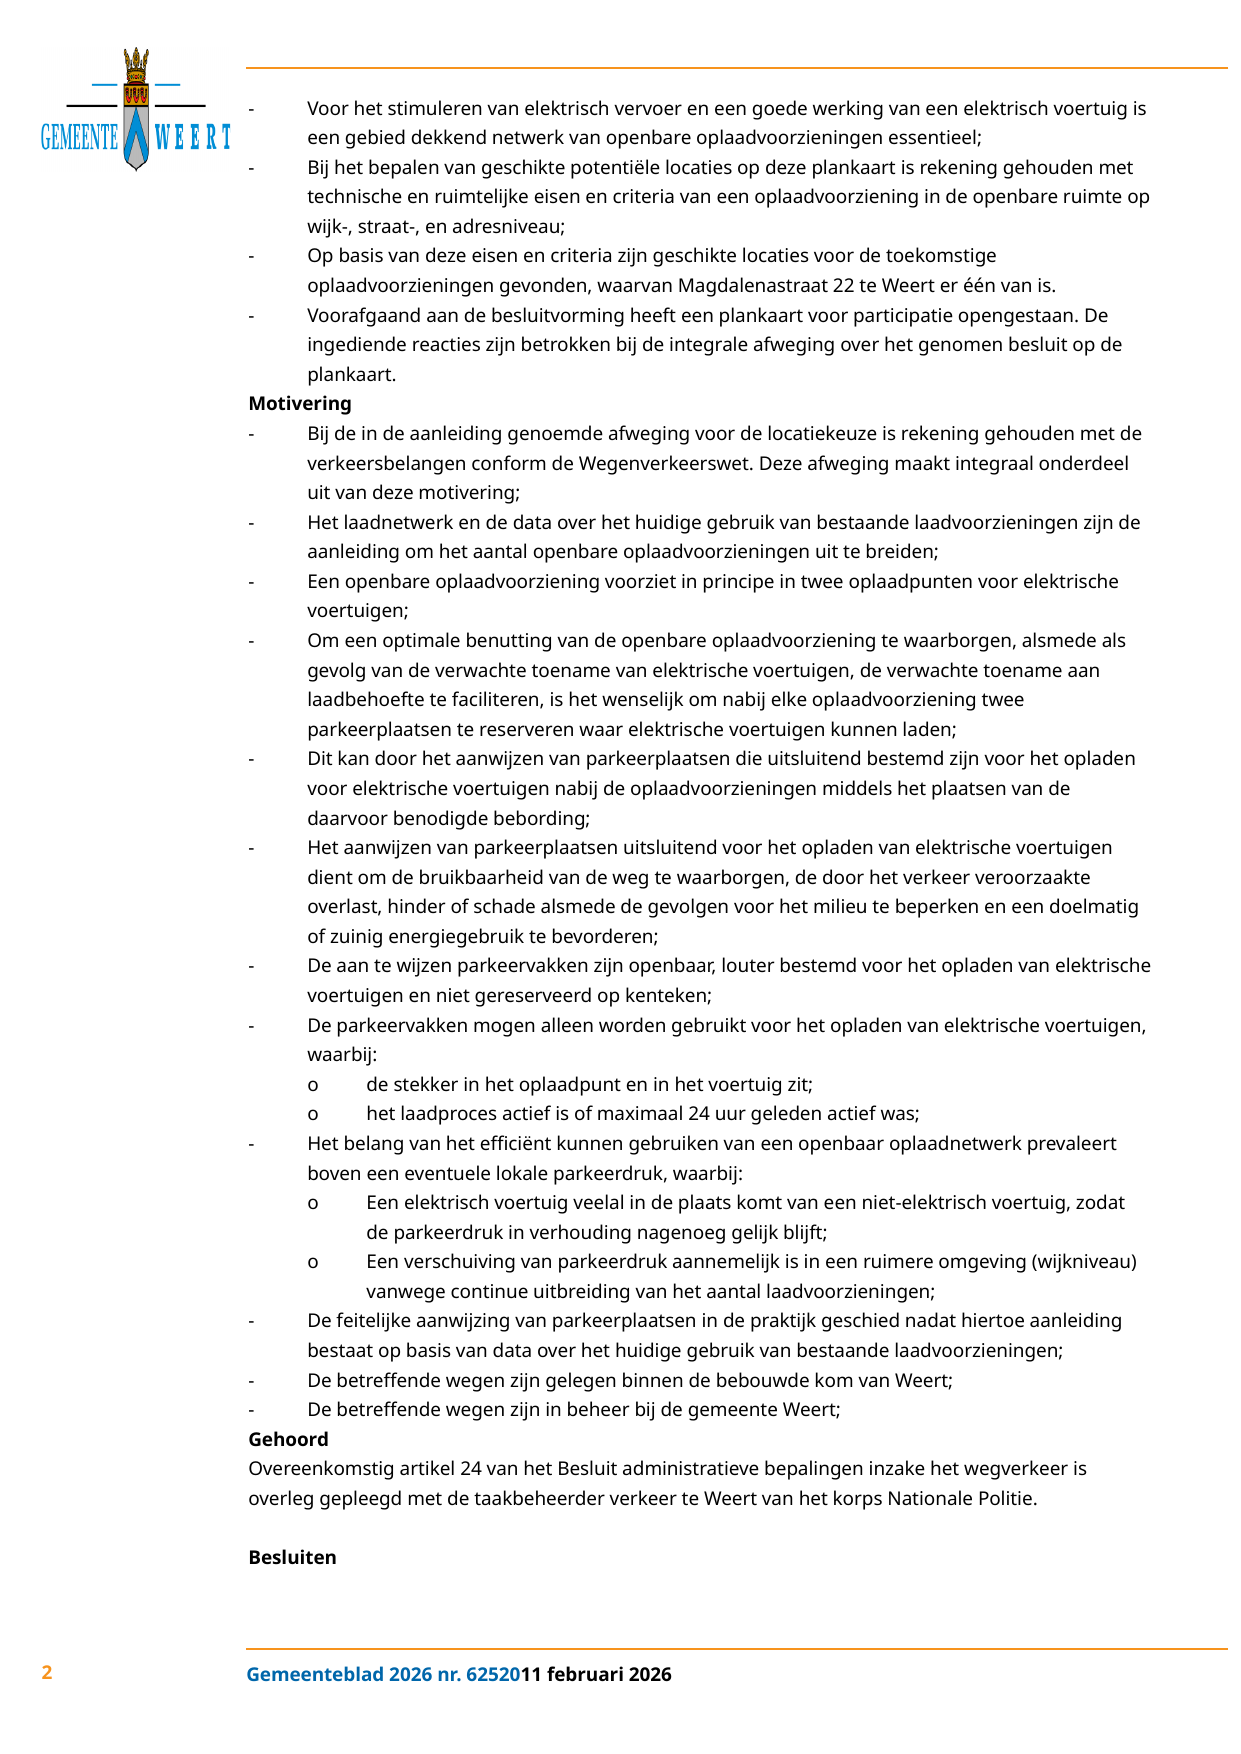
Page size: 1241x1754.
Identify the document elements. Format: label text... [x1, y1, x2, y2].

list Dit kan door het aanwijzen van parkeerplaatsen die uitsluitend bestemd zijn voor het opladen voor elektrische voertuigen nabij de oplaadvoorzieningen middels het plaatsen van de daarvoor benodigde bebording; [248, 746, 1152, 831]
list Op basis van deze eisen en criteria zijn geschikte locaties voor de toekomstige oplaadvoorzieningen gevonden, waarvan Magdalenastraat 22 te Weert er één van is. [248, 243, 1152, 298]
list De betreffende wegen zijn gelegen binnen de bebouwde kom van Weert; [248, 1367, 1152, 1393]
text Overeenkomstig artikel 24 van het Besluit administratieve bepalingen inzake het wegverkeer is overleg gepleegd met de taakbeheerder verkeer te Weert van het korps Nationale Politie. [248, 1456, 1152, 1511]
list Het belang van het efficiënt kunnen gebruiken van een openbaar oplaadnetwerk prevaleert boven een eventuele lokale parkeerdruk, waarbij: [248, 1130, 1152, 1186]
list De parkeervakken mogen alleen worden gebruikt voor het opladen van elektrische voertuigen, waarbij: [248, 1012, 1152, 1067]
list de stekker in het oplaadpunt en in het voertuig zit; [307, 1071, 1152, 1097]
list Voor het stimuleren van elektrisch vervoer en een goede werking van een elektrisch voertuig is een gebied dekkend netwerk van openbare oplaadvoorzieningen essentieel; [248, 95, 1152, 150]
list Een openbare oplaadvoorziening voorziet in principe in twee oplaadpunten voor elektrische voertuigen; [248, 568, 1152, 623]
list Het aanwijzen van parkeerplaatsen uitsluitend voor het opladen van elektrische voertuigen dient om de bruikbaarheid van de weg te waarborgen, de door het verkeer veroorzaakte overlast, hinder of schade alsmede de gevolgen voor het milieu te beperken en een doelmatig of zuinig energiegebruik te bevorderen; [248, 834, 1152, 949]
text Besluiten [248, 1544, 1152, 1570]
list Bij het bepalen van geschikte potentiële locaties op deze plankaart is rekening gehouden met technische en ruimtelijke eisen en criteria van een oplaadvoorziening in de openbare ruimte op wijk-, straat-, en adresniveau; [248, 154, 1152, 239]
text Gehoord [248, 1426, 1152, 1452]
list Een elektrisch voertuig veelal in de plaats komt van een niet-elektrisch voertuig, zodat de parkeerdruk in verhouding nagenoeg gelijk blijft; [307, 1189, 1152, 1245]
list Bij de in de aanleiding genoemde afweging voor de locatiekeuze is rekening gehouden met de verkeersbelangen conform de Wegenverkeerswet. Deze afweging maakt integraal onderdeel uit van deze motivering; [248, 420, 1152, 505]
list De aan te wijzen parkeervakken zijn openbaar, louter bestemd voor het opladen van elektrische voertuigen en niet gereserveerd op kenteken; [248, 953, 1152, 1008]
list het laadproces actief is of maximaal 24 uur geleden actief was; [307, 1101, 1152, 1126]
list De betreffende wegen zijn in beheer bij de gemeente Weert; [248, 1396, 1152, 1422]
list Voorafgaand aan de besluitvorming heeft een plankaart voor participatie opengestaan. De ingediende reacties zijn betrokken bij de integrale afweging over het genomen besluit op de plankaart. [248, 302, 1152, 387]
list Het laadnetwerk en de data over het huidige gebruik van bestaande laadvoorzieningen zijn de aanleiding om het aantal openbare oplaadvoorzieningen uit te breiden; [248, 509, 1152, 564]
text Motivering [248, 391, 1152, 416]
list Een verschuiving van parkeerdruk aannemelijk is in een ruimere omgeving (wijkniveau) vanwege continue uitbreiding van het aantal laadvoorzieningen; [307, 1248, 1152, 1304]
list Om een optimale benutting van de openbare oplaadvoorziening te waarborgen, alsmede als gevolg van de verwachte toename van elektrische voertuigen, de verwachte toename aan laadbehoefte te faciliteren, is het wenselijk om nabij elke oplaadvoorziening twee parkeerplaatsen te reserveren waar elektrische voertuigen kunnen laden; [248, 627, 1152, 742]
list De feitelijke aanwijzing van parkeerplaatsen in de praktijk geschied nadat hiertoe aanleiding bestaat op basis van data over het huidige gebruik van bestaande laadvoorzieningen; [248, 1308, 1152, 1363]
picture [41, 47, 231, 172]
